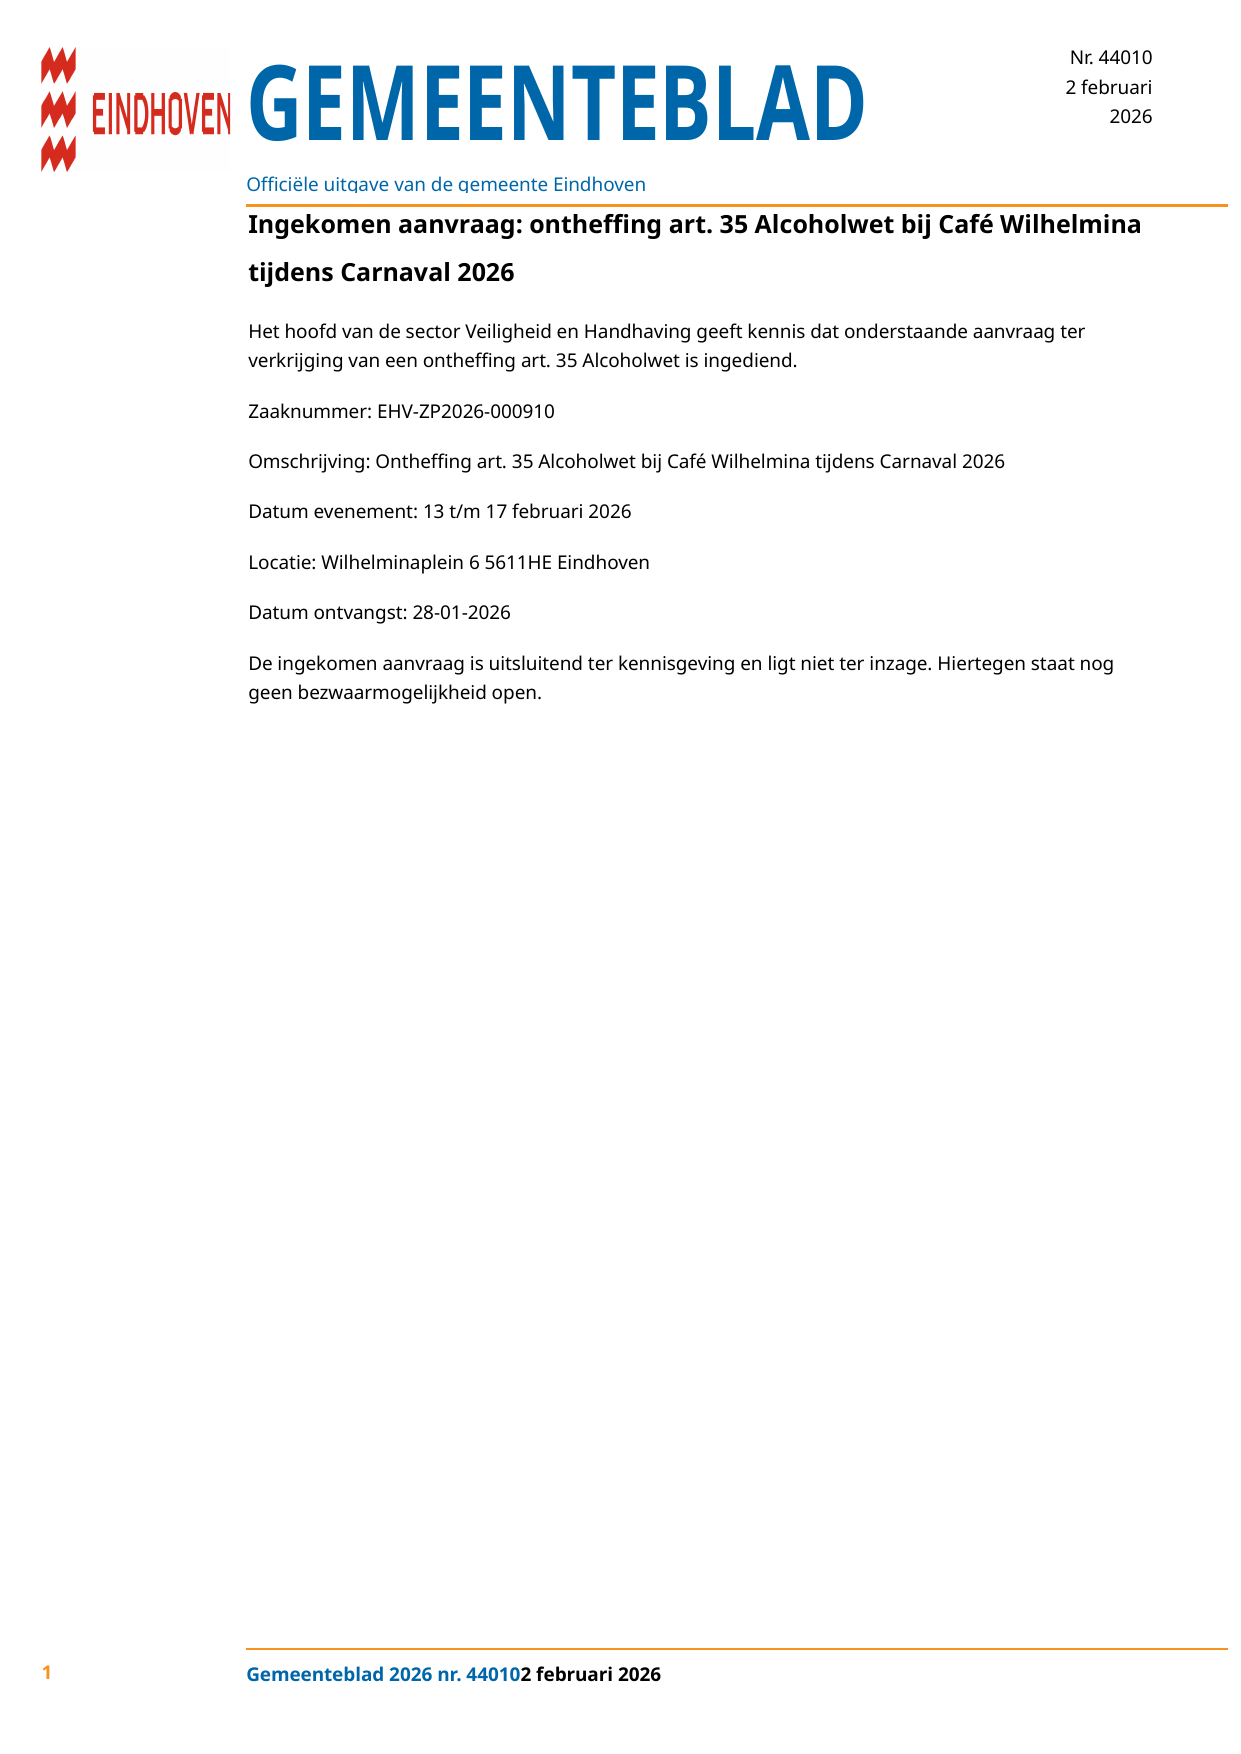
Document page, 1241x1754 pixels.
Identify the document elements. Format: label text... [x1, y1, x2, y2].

text Zaaknummer: EHV-ZP2026-000910 [248, 398, 1152, 424]
text Datum evenement: 13 t/m 17 februari 2026 [248, 499, 1152, 524]
text De ingekomen aanvraag is uitsluitend ter kennisgeving en ligt niet ter inzage. Hiertegen staat nog geen bezwaarmogelijkheid open. [248, 650, 1152, 705]
picture [41, 47, 231, 172]
text Ingekomen aanvraag: ontheffing art. 35 Alcoholwet bij Café Wilhelmina tijdens Carnaval 2026 [248, 207, 1152, 288]
text Het hoofd van de sector Veiligheid en Handhaving geeft kennis dat onderstaande aanvraag ter verkrijging van een ontheffing art. 35 Alcoholwet is ingediend. [248, 318, 1152, 373]
text Locatie: Wilhelminaplein 6 5611HE Eindhoven [248, 549, 1152, 575]
text Omschrijving: Ontheffing art. 35 Alcoholwet bij Café Wilhelmina tijdens Carnaval 2026 [248, 448, 1152, 474]
text Datum ontvangst: 28-01-2026 [248, 599, 1152, 625]
